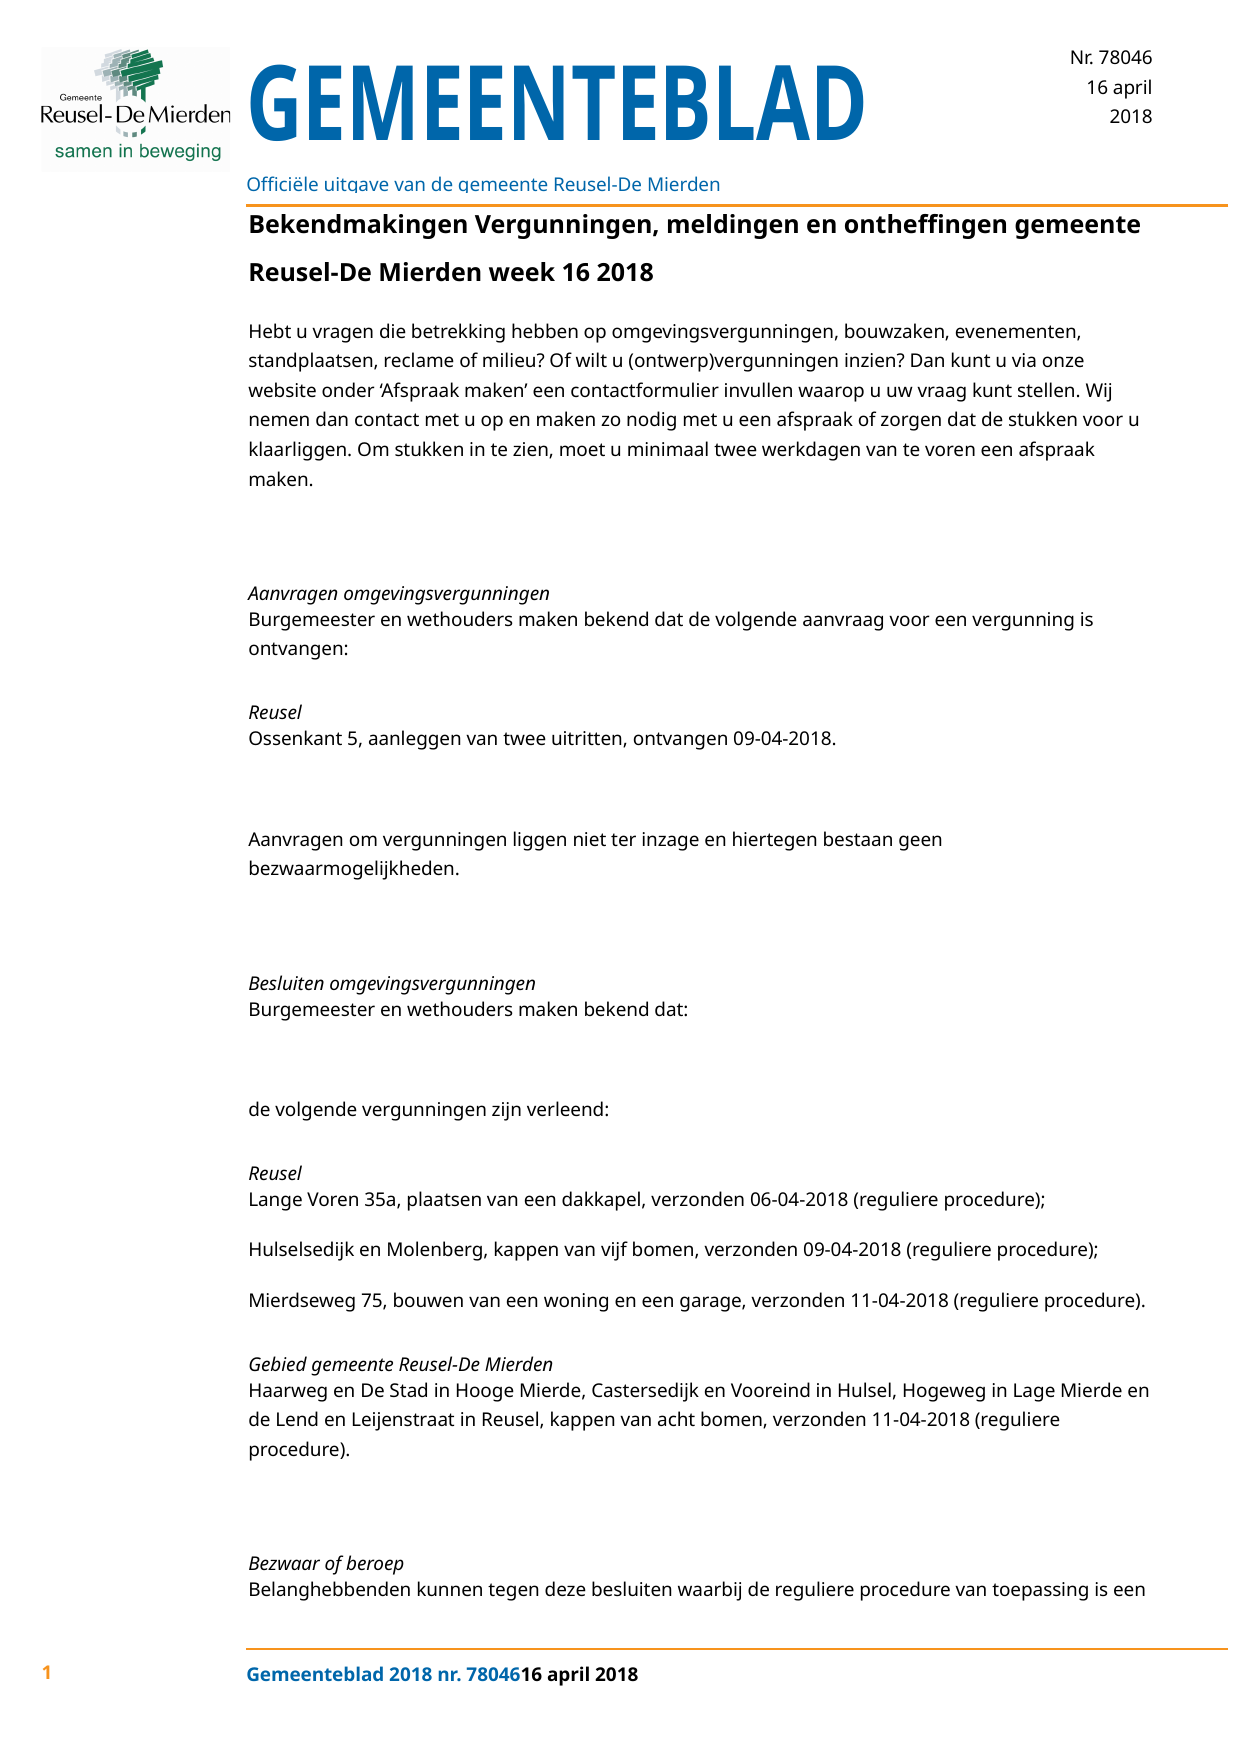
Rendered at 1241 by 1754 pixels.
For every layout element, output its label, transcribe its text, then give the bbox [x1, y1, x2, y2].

text Gebied gemeente Reusel-De Mierden [248, 1351, 1152, 1377]
text Besluiten omgevingsvergunningen [248, 970, 1152, 996]
text Aanvragen omgevingsvergunningen [248, 580, 1152, 606]
text Lange Voren 35a, plaatsen van een dakkapel, verzonden 06-04-2018 (reguliere procedure); [248, 1186, 1152, 1212]
text Bezwaar of beroep [248, 1550, 1152, 1576]
text Reusel [248, 699, 1152, 725]
text Hulselsedijk en Molenberg, kappen van vijf bomen, verzonden 09-04-2018 (reguliere procedure); [248, 1237, 1152, 1262]
text Burgemeester en wethouders maken bekend dat: [248, 996, 1152, 1021]
picture [41, 47, 231, 172]
text Reusel [248, 1161, 1152, 1186]
text Hebt u vragen die betrekking hebben op omgevingsvergunningen, bouwzaken, evenementen, standplaatsen, reclame of milieu? Of wilt u (ontwerp)vergunningen inzien? Dan kunt u via onze website onder ‘Afspraak maken’ een contactformulier invullen waarop u uw vraag kunt stellen. Wij nemen dan contact met u op en maken zo nodig met u een afspraak of zorgen dat de stukken voor u klaarliggen. Om stukken in te zien, moet u minimaal twee werkdagen van te voren een afspraak maken. [248, 318, 1152, 492]
text Belanghebbenden kunnen tegen deze besluiten waarbij de reguliere procedure van toepassing is een [248, 1576, 1152, 1602]
text Burgemeester en wethouders maken bekend dat de volgende aanvraag voor een vergunning is ontvangen: [248, 606, 1152, 661]
text Ossenkant 5, aanleggen van twee uitritten, ontvangen 09-04-2018. [248, 725, 1152, 751]
text Aanvragen om vergunningen liggen niet ter inzage en hiertegen bestaan geen bezwaarmogelijkheden. [248, 826, 1152, 881]
text Haarweg en De Stad in Hooge Mierde, Castersedijk en Vooreind in Hulsel, Hogeweg in Lage Mierde en de Lend en Leijenstraat in Reusel, kappen van acht bomen, verzonden 11-04-2018 (reguliere procedure). [248, 1377, 1152, 1462]
text Mierdseweg 75, bouwen van een woning en een garage, verzonden 11-04-2018 (reguliere procedure). [248, 1287, 1152, 1313]
text de volgende vergunningen zijn verleend: [248, 1097, 1152, 1122]
text Bekendmakingen Vergunningen, meldingen en ontheffingen gemeente Reusel-De Mierden week 16 2018 [248, 207, 1152, 288]
